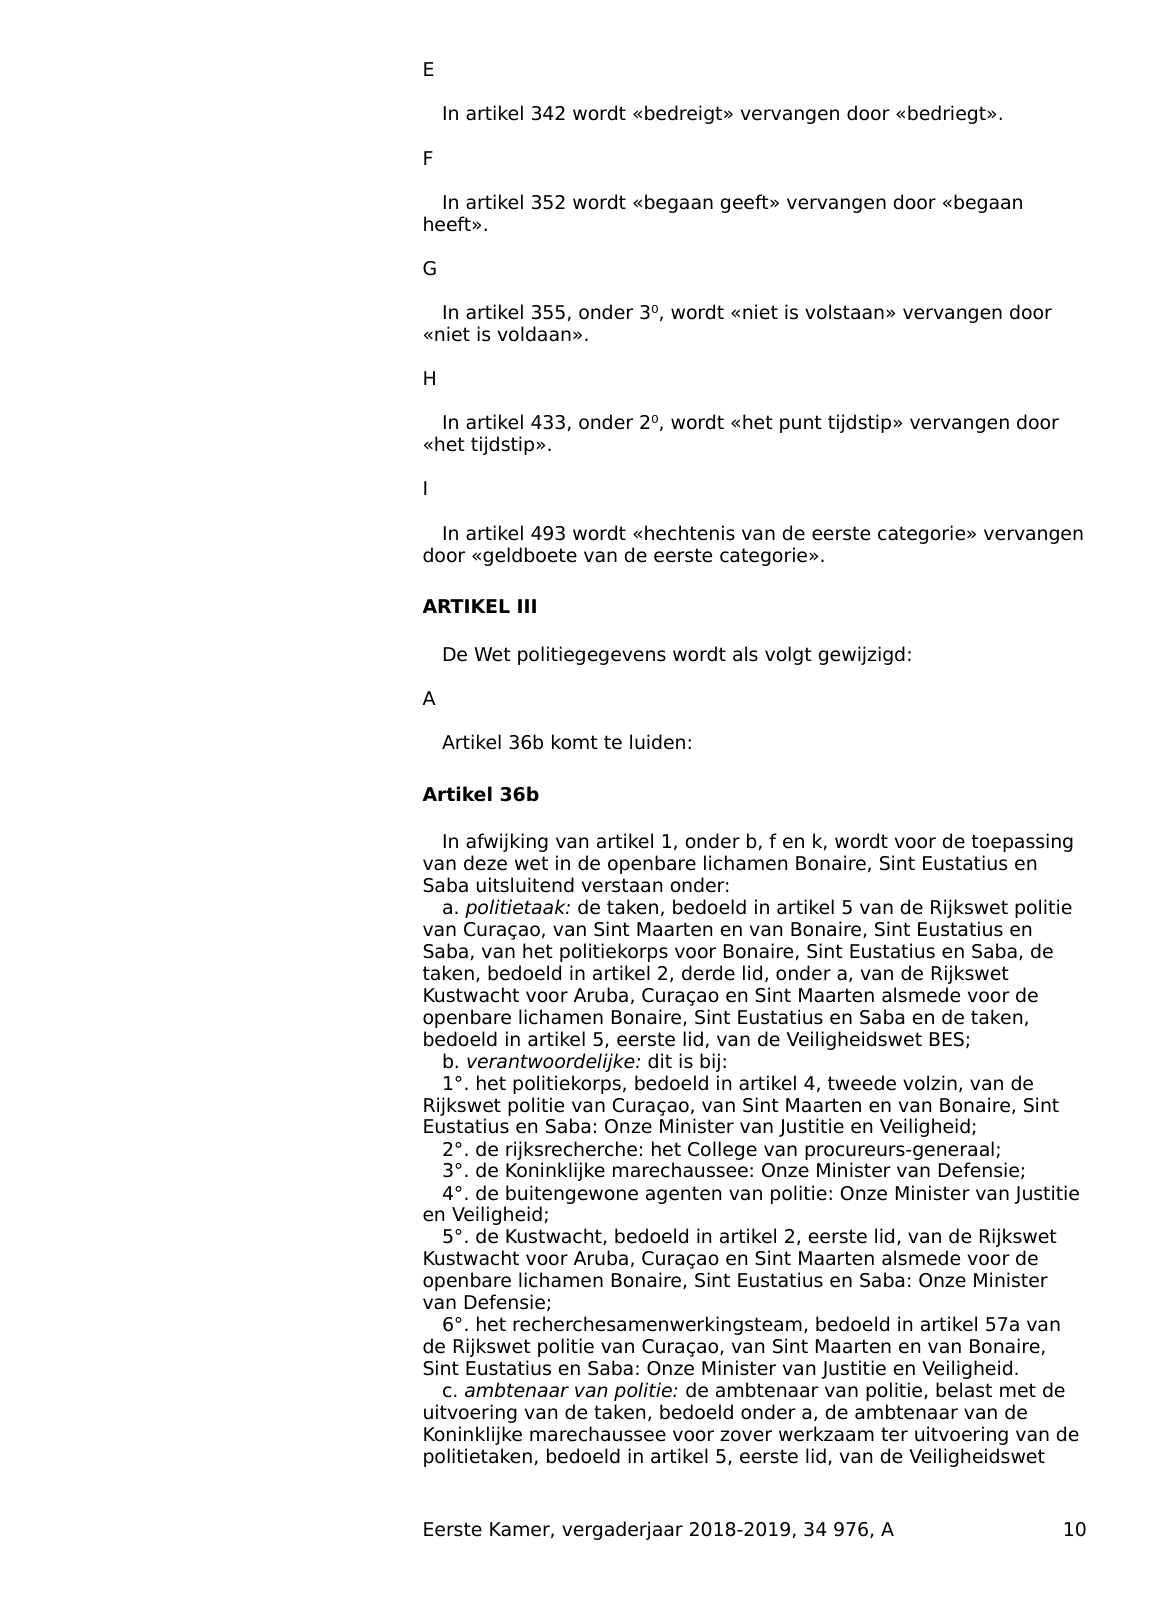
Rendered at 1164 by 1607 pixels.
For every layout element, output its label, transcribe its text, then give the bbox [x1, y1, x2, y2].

text Artikel 36b komt te luiden: [422, 732, 1087, 754]
text 4°. de buitengewone agenten van politie: Onze Minister van Justitie en Veiligheid; [422, 1182, 1087, 1226]
subtitle ARTIKEL III [422, 596, 1087, 618]
text G [422, 258, 1087, 280]
text In artikel 433, onder 2⁰, wordt «het punt tijdstip» vervangen door «het tijdstip». [422, 412, 1087, 456]
text a. politietaak: de taken, bedoeld in artikel 5 van de Rijkswet politie van Curaçao, van Sint Maarten en van Bonaire, Sint Eustatius en Saba, van het politiekorps voor Bonaire, Sint Eustatius en Saba, de taken, bedoeld in artikel 2, derde lid, onder a, van de Rijkswet Kustwacht voor Aruba, Curaçao en Sint Maarten alsmede voor de openbare lichamen Bonaire, Sint Eustatius en Saba en de taken, bedoeld in artikel 5, eerste lid, van de Veiligheidswet BES; [422, 897, 1087, 1051]
text c. ambtenaar van politie: de ambtenaar van politie, belast met de uitvoering van de taken, bedoeld onder a, de ambtenaar van de Koninklijke marechaussee voor zover werkzaam ter uitvoering van de politietaken, bedoeld in artikel 5, eerste lid, van de Veiligheidswet [422, 1380, 1087, 1468]
text In artikel 342 wordt «bedreigt» vervangen door «bedriegt». [422, 103, 1087, 125]
text 6°. het recherchesamenwerkingsteam, bedoeld in artikel 57a van de Rijkswet politie van Curaçao, van Sint Maarten en van Bonaire, Sint Eustatius en Saba: Onze Minister van Justitie en Veiligheid. [422, 1314, 1087, 1380]
text 3°. de Koninklijke marechaussee: Onze Minister van Defensie; [422, 1160, 1087, 1182]
text I [422, 478, 1087, 500]
text In artikel 493 wordt «hechtenis van de eerste categorie» vervangen door «geldboete van de eerste categorie». [422, 522, 1087, 566]
text De Wet politiegegevens wordt als volgt gewijzigd: [422, 643, 1087, 665]
text 5°. de Kustwacht, bedoeld in artikel 2, eerste lid, van de Rijkswet Kustwacht voor Aruba, Curaçao en Sint Maarten alsmede voor de openbare lichamen Bonaire, Sint Eustatius en Saba: Onze Minister van Defensie; [422, 1226, 1087, 1314]
text 2°. de rijksrecherche: het College van procureurs-generaal; [422, 1138, 1087, 1160]
text In artikel 352 wordt «begaan geeft» vervangen door «begaan heeft». [422, 192, 1087, 236]
text A [422, 688, 1087, 709]
subtitle Artikel 36b [422, 784, 1087, 806]
text E [422, 59, 1087, 81]
text 1°. het politiekorps, bedoeld in artikel 4, tweede volzin, van de Rijkswet politie van Curaçao, van Sint Maarten en van Bonaire, Sint Eustatius en Saba: Onze Minister van Justitie en Veiligheid; [422, 1072, 1087, 1138]
text F [422, 147, 1087, 169]
text In artikel 355, onder 3⁰, wordt «niet is volstaan» vervangen door «niet is voldaan». [422, 302, 1087, 346]
text H [422, 368, 1087, 390]
text b. verantwoordelijke: dit is bij: [422, 1051, 1087, 1072]
text In afwijking van artikel 1, onder b, f en k, wordt voor de toepassing van deze wet in de openbare lichamen Bonaire, Sint Eustatius en Saba uitsluitend verstaan onder: [422, 831, 1087, 897]
